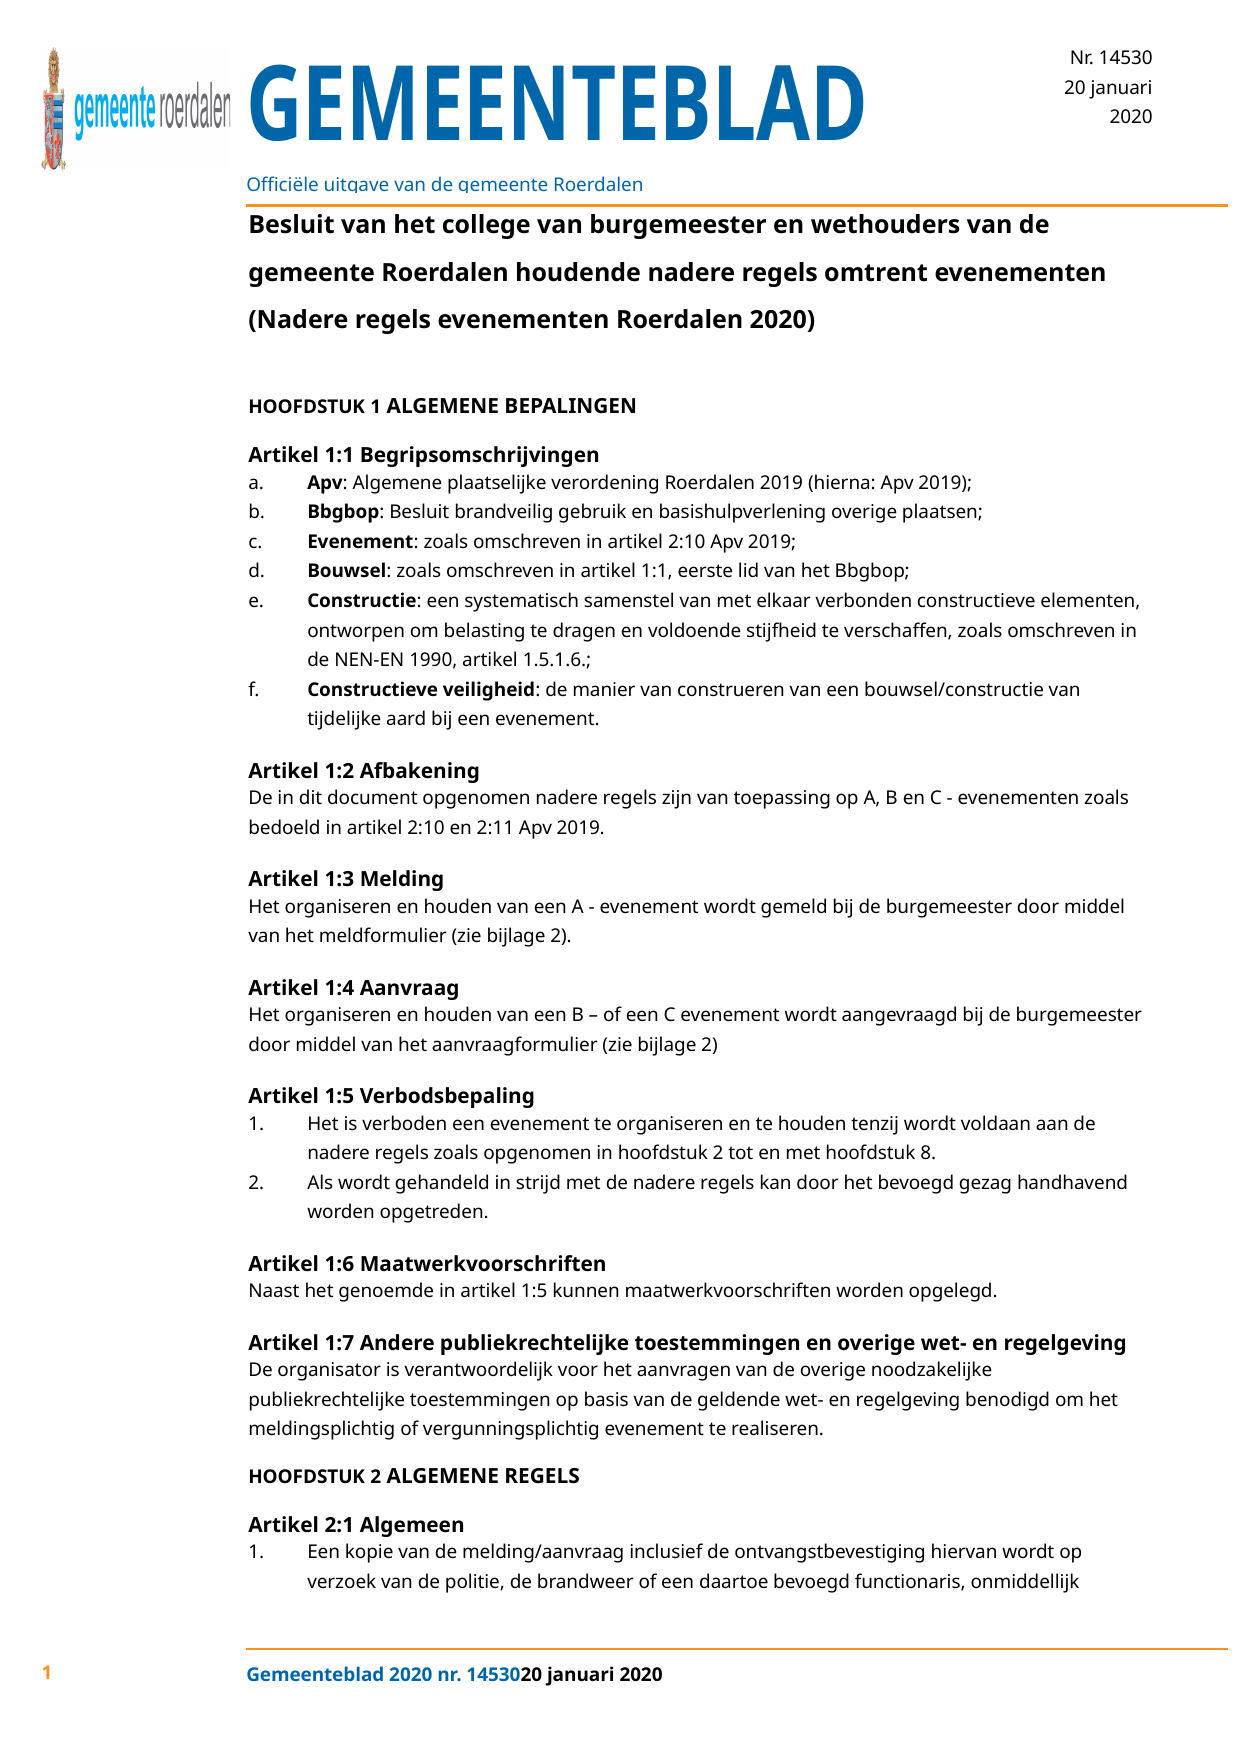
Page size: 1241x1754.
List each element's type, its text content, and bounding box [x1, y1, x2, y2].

text Naast het genoemde in artikel 1:5 kunnen maatwerkvoorschriften worden opgelegd. [248, 1277, 1152, 1303]
list Het is verboden een evenement te organiseren en te houden tenzij wordt voldaan aan de nadere regels zoals opgenomen in hoofdstuk 2 tot en met hoofdstuk 8. [248, 1110, 1152, 1165]
list Apv: Algemene plaatselijke verordening Roerdalen 2019 (hierna: Apv 2019); [248, 469, 1152, 495]
list Als wordt gehandeld in strijd met de nadere regels kan door het bevoegd gezag handhavend worden opgetreden. [248, 1169, 1152, 1224]
text Artikel 1:5 Verbodsbepaling [248, 1081, 1152, 1110]
text De in dit document opgenomen nadere regels zijn van toepassing op A, B en C - evenementen zoals bedoeld in artikel 2:10 en 2:11 Apv 2019. [248, 784, 1152, 840]
text De organisator is verantwoordelijk voor het aanvragen van de overige noodzakelijke publiekrechtelijke toestemmingen op basis van de geldende wet- en regelgeving benodigd om het meldingsplichtig of vergunningsplichtig evenement te realiseren. [248, 1356, 1152, 1441]
text Artikel 1:3 Melding [248, 864, 1152, 893]
text Het organiseren en houden van een A - evenement wordt gemeld bij de burgemeester door middel van het meldformulier (zie bijlage 2). [248, 893, 1152, 948]
list Evenement: zoals omschreven in artikel 2:10 Apv 2019; [248, 528, 1152, 554]
text Artikel 1:4 Aanvraag [248, 973, 1152, 1001]
text Artikel 1:1 Begripsomschrijvingen [248, 441, 1152, 469]
text Artikel 1:7 Andere publiekrechtelijke toestemmingen en overige wet- en regelgeving [248, 1328, 1152, 1356]
text Het organiseren en houden van een B – of een C evenement wordt aangevraagd bij de burgemeester door middel van het aanvraagformulier (zie bijlage 2) [248, 1001, 1152, 1057]
text HOOFDSTUK 1 ALGEMENE BEPALINGEN [248, 391, 1152, 420]
text Besluit van het college van burgemeester en wethouders van de gemeente Roerdalen houdende nadere regels omtrent evenementen (Nadere regels evenementen Roerdalen 2020) [248, 207, 1152, 336]
text Artikel 1:2 Afbakening [248, 756, 1152, 784]
list Een kopie van de melding/aanvraag inclusief de ontvangstbevestiging hiervan wordt op verzoek van de politie, de brandweer of een daartoe bevoegd functionaris, onmiddellijk [248, 1539, 1152, 1594]
list Constructie: een systematisch samenstel van met elkaar verbonden constructieve elementen, ontworpen om belasting te dragen en voldoende stijfheid te verschaffen, zoals omschreven in de NEN-EN 1990, artikel 1.5.1.6.; [248, 587, 1152, 672]
text HOOFDSTUK 2 ALGEMENE REGELS [248, 1461, 1152, 1489]
text Artikel 2:1 Algemeen [248, 1510, 1152, 1539]
list Constructieve veiligheid: de manier van construeren van een bouwsel/constructie van tijdelijke aard bij een evenement. [248, 676, 1152, 731]
list Bouwsel: zoals omschreven in artikel 1:1, eerste lid van het Bbgbop; [248, 558, 1152, 583]
list Bbgbop: Besluit brandveilig gebruik en basishulpverlening overige plaatsen; [248, 498, 1152, 524]
text Artikel 1:6 Maatwerkvoorschriften [248, 1249, 1152, 1277]
picture [41, 47, 231, 172]
